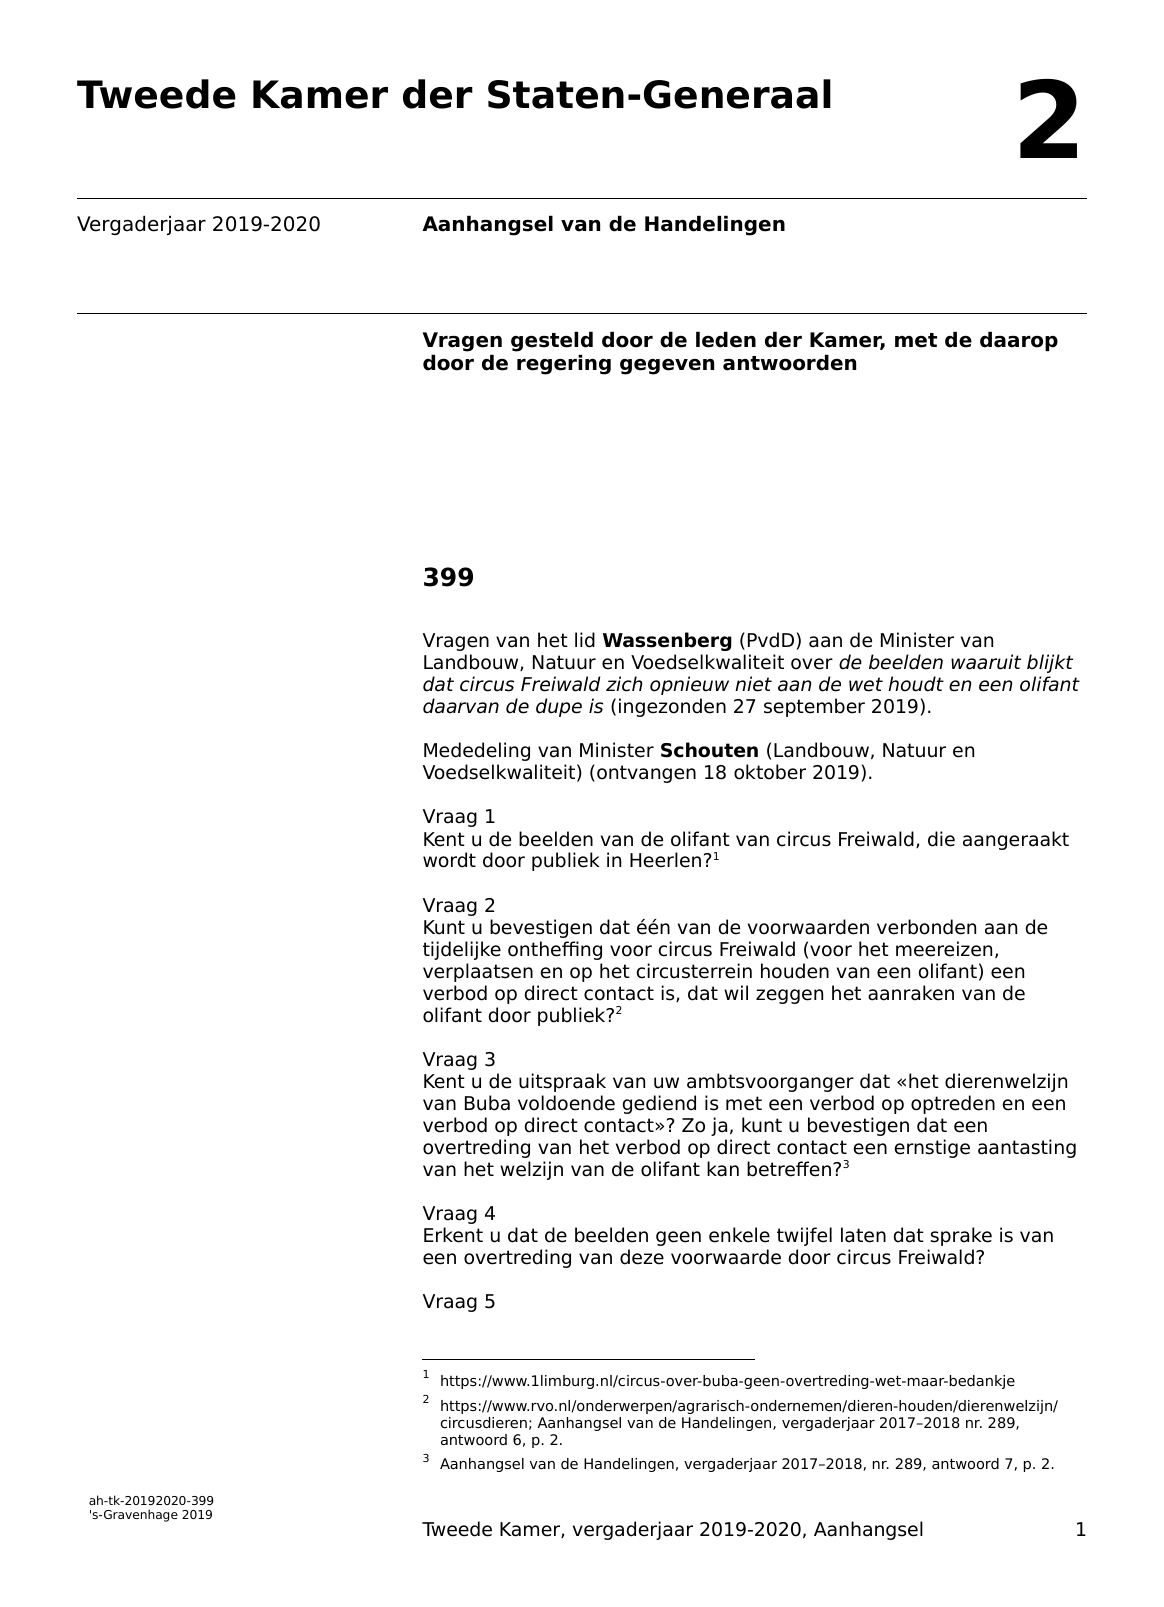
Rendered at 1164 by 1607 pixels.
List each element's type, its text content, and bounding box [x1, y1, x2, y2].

text 399 [422, 563, 1087, 592]
text https://www.rvo.nl/onderwerpen/agrarisch-ondernemen/dieren-houden/dierenwelzijn/circusdieren; Aanhangsel van de Handelingen, vergaderjaar 2017–2018 nr. 289, antwoord 6, p. 2. [422, 1393, 1087, 1449]
text Mededeling van Minister Schouten (Landbouw, Natuur en Voedselkwaliteit) (ontvangen 18 oktober 2019). [422, 740, 1087, 784]
text Vragen van het lid Wassenberg (PvdD) aan de Minister van Landbouw, Natuur en Voedselkwaliteit over de beelden waaruit blijkt dat circus Freiwald zich opnieuw niet aan de wet houdt en een olifant daarvan de dupe is (ingezonden 27 september 2019). [422, 630, 1087, 718]
text https://www.1limburg.nl/circus-over-buba-geen-overtreding-wet-maar-bedankje [422, 1368, 1087, 1391]
text Aanhangsel van de Handelingen, vergaderjaar 2017–2018, nr. 289, antwoord 7, p. 2. [422, 1452, 1087, 1474]
text Vraag 5 [422, 1291, 1087, 1313]
text Vraag 4 [422, 1203, 1087, 1225]
table_cell Aanhangsel van de Handelingen [422, 199, 1087, 313]
text Kunt u bevestigen dat één van de voorwaarden verbonden aan de tijdelijke ontheffing voor circus Freiwald (voor het meereizen, verplaatsen en op het circusterrein houden van een olifant) een verbod op direct contact is, dat wil zeggen het aanraken van de olifant door publiek? [422, 917, 1087, 1026]
table_cell Vragen gesteld door de leden der Kamer, met de daarop door de regering gegeven antwoorden [422, 314, 1087, 375]
table_cell Vergaderjaar 2019-2020 [77, 199, 422, 313]
text Vraag 3 [422, 1049, 1087, 1071]
table_header Tweede Kamer der Staten-Generaal [77, 59, 886, 198]
text Erkent u dat de beelden geen enkele twijfel laten dat sprake is van een overtreding van deze voorwaarde door circus Freiwald? [422, 1225, 1087, 1269]
table_header 2 [886, 59, 1087, 198]
text ah-tk-20192020-399 [88, 1494, 323, 1508]
text Vraag 1 [422, 806, 1087, 828]
text Vraag 2 [422, 894, 1087, 917]
text Kent u de uitspraak van uw ambtsvoorganger dat «het dierenwelzijn van Buba voldoende gediend is met een verbod op optreden en een verbod op direct contact»? Zo ja, kunt u bevestigen dat een overtreding van het verbod op direct contact een ernstige aantasting van het welzijn van de olifant kan betreffen? [422, 1071, 1087, 1181]
table_cell [77, 314, 422, 375]
text 's-Gravenhage 2019 [88, 1508, 323, 1522]
text Kent u de beelden van de olifant van circus Freiwald, die aangeraakt wordt door publiek in Heerlen? [422, 828, 1087, 872]
